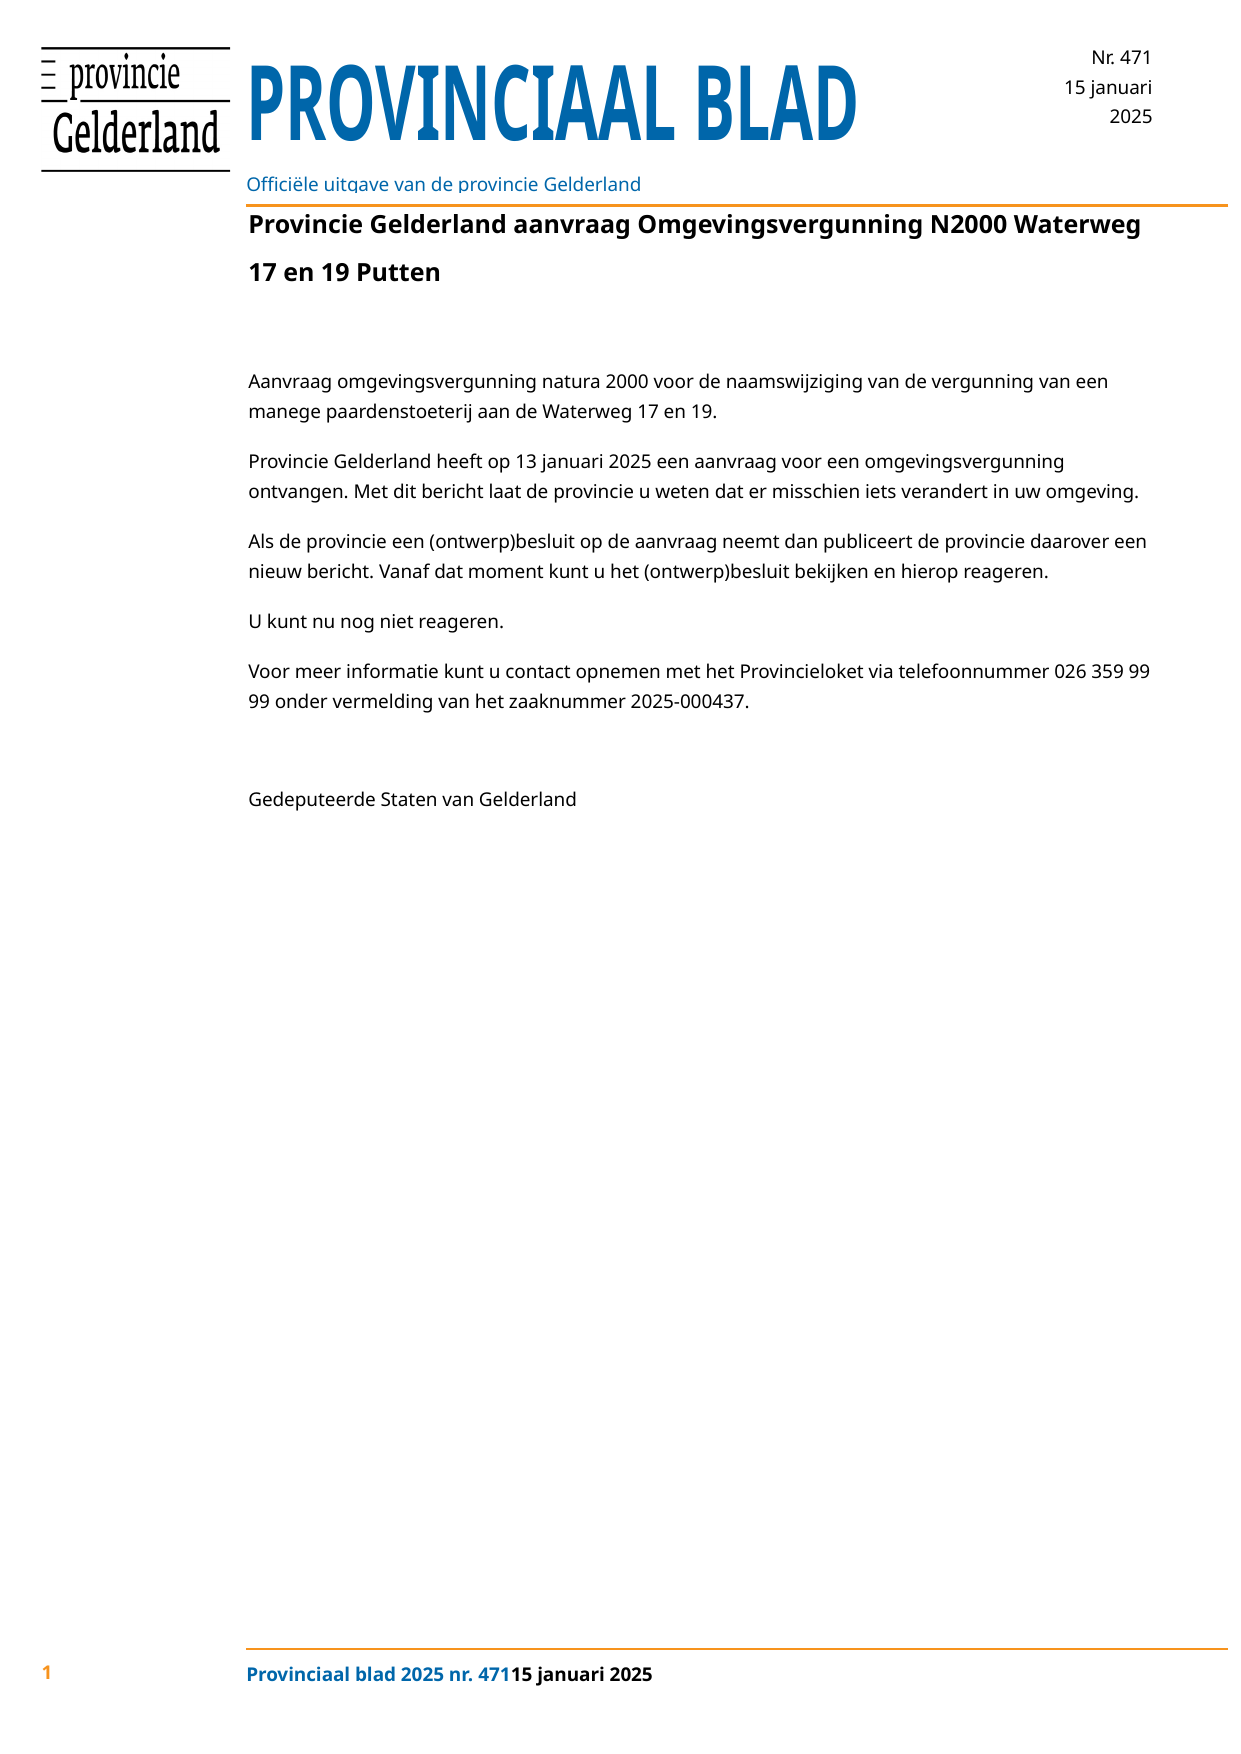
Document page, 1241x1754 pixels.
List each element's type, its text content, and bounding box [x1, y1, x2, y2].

text Gedeputeerde Staten van Gelderland [248, 787, 1152, 812]
picture [41, 47, 231, 172]
text Aanvraag omgevingsvergunning natura 2000 voor de naamswijziging van de vergunning van een manege paardenstoeterij aan de Waterweg 17 en 19. [248, 368, 1152, 424]
text Provincie Gelderland aanvraag Omgevingsvergunning N2000 Waterweg 17 en 19 Putten [248, 207, 1152, 288]
text Voor meer informatie kunt u contact opnemen met het Provincieloket via telefoonnummer 026 359 99 99 onder vermelding van het zaaknummer 2025-000437. [248, 659, 1152, 714]
text Als de provincie een (ontwerp)besluit op de aanvraag neemt dan publiceert de provincie daarover een nieuw bericht. Vanaf dat moment kunt u het (ontwerp)besluit bekijken en hierop reageren. [248, 528, 1152, 584]
text Provincie Gelderland heeft op 13 januari 2025 een aanvraag voor een omgevingsvergunning ontvangen. Met dit bericht laat de provincie u weten dat er misschien iets verandert in uw omgeving. [248, 448, 1152, 504]
text U kunt nu nog niet reageren. [248, 608, 1152, 634]
